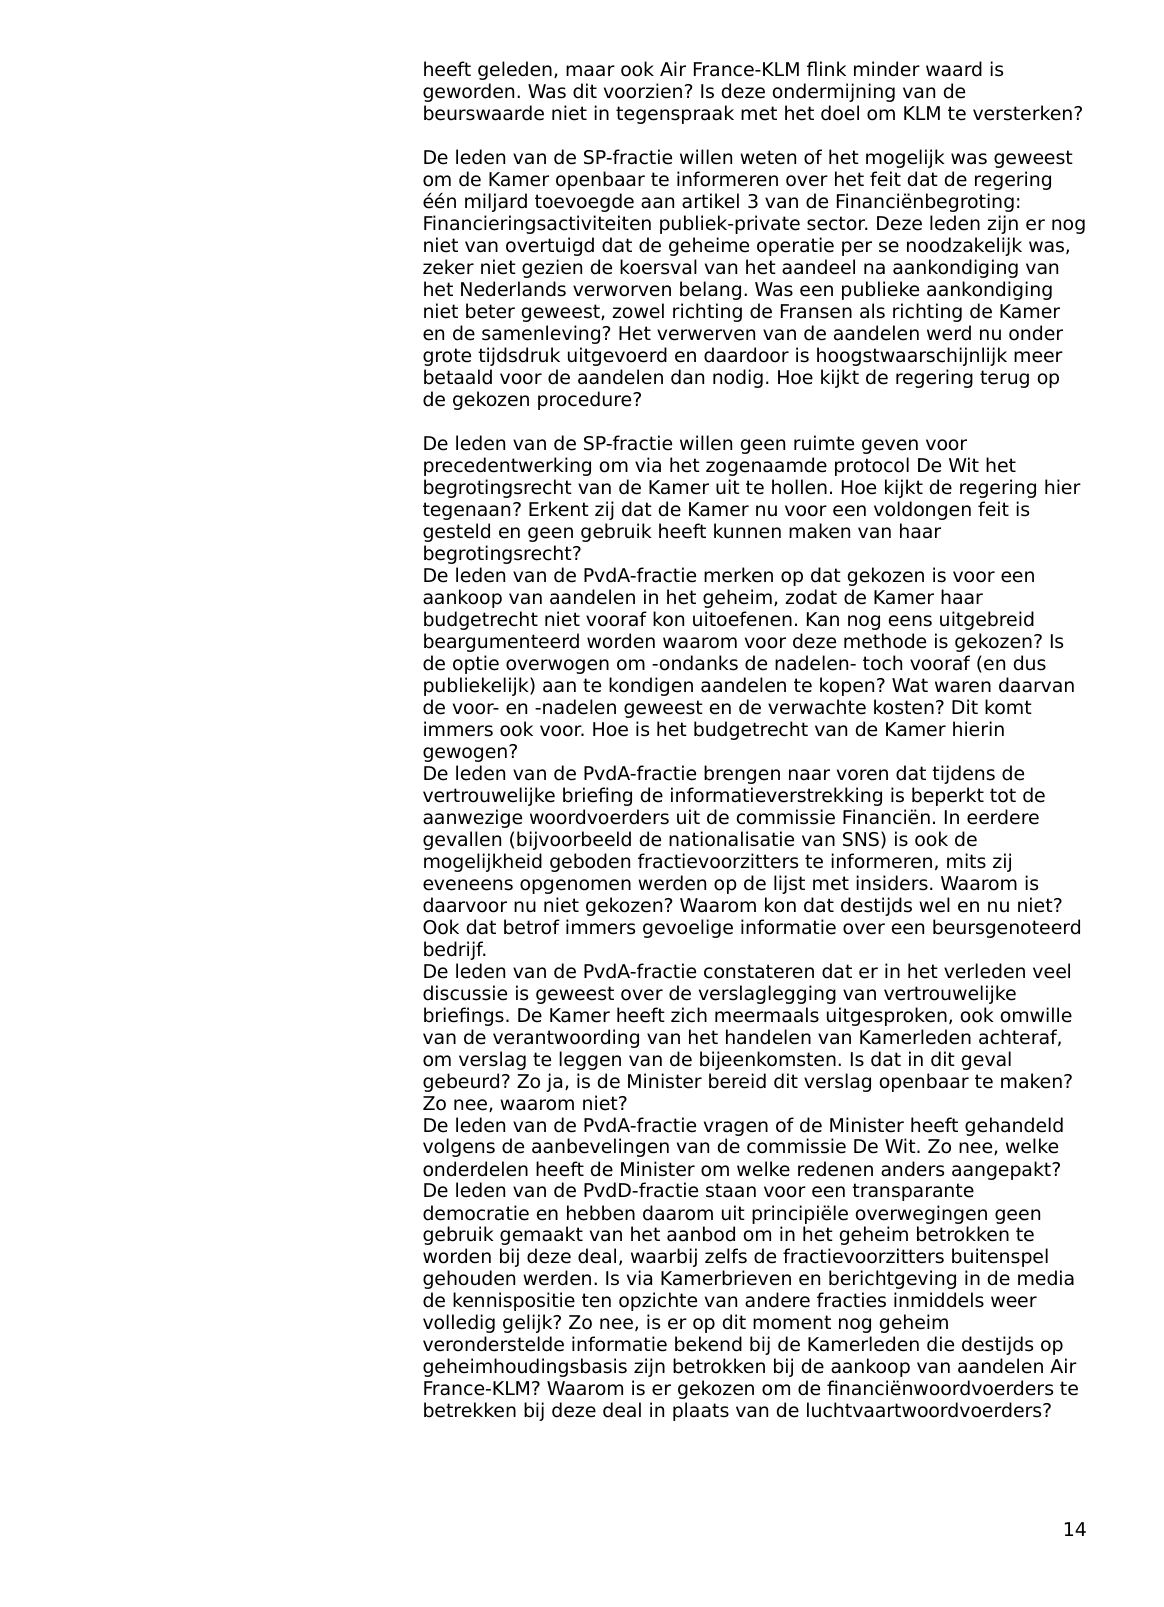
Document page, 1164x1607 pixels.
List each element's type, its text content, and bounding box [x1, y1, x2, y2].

text De leden van de SP-fractie willen geen ruimte geven voor precedentwerking om via het zogenaamde protocol De Wit het begrotingsrecht van de Kamer uit te hollen. Hoe kijkt de regering hier tegenaan? Erkent zij dat de Kamer nu voor een voldongen feit is gesteld en geen gebruik heeft kunnen maken van haar begrotingsrecht? [422, 433, 1087, 565]
text De leden van de PvdA-fractie constateren dat er in het verleden veel discussie is geweest over de verslaglegging van vertrouwelijke briefings. De Kamer heeft zich meermaals uitgesproken, ook omwille van de verantwoording van het handelen van Kamerleden achteraf, om verslag te leggen van de bijeenkomsten. Is dat in dit geval gebeurd? Zo ja, is de Minister bereid dit verslag openbaar te maken? Zo nee, waarom niet? [422, 961, 1087, 1114]
text De leden van de PvdD-fractie staan voor een transparante democratie en hebben daarom uit principiële overwegingen geen gebruik gemaakt van het aanbod om in het geheim betrokken te worden bij deze deal, waarbij zelfs de fractievoorzitters buitenspel gehouden werden. Is via Kamerbrieven en berichtgeving in de media de kennispositie ten opzichte van andere fracties inmiddels weer volledig gelijk? Zo nee, is er op dit moment nog geheim veronderstelde informatie bekend bij de Kamerleden die destijds op geheimhoudingsbasis zijn betrokken bij de aankoop van aandelen Air France-KLM? Waarom is er gekozen om de financiënwoordvoerders te betrekken bij deze deal in plaats van de luchtvaartwoordvoerders? [422, 1180, 1087, 1422]
text De leden van de PvdA-fractie merken op dat gekozen is voor een aankoop van aandelen in het geheim, zodat de Kamer haar budgetrecht niet vooraf kon uitoefenen. Kan nog eens uitgebreid beargumenteerd worden waarom voor deze methode is gekozen? Is de optie overwogen om -ondanks de nadelen- toch vooraf (en dus publiekelijk) aan te kondigen aandelen te kopen? Wat waren daarvan de voor- en -nadelen geweest en de verwachte kosten? Dit komt immers ook voor. Hoe is het budgetrecht van de Kamer hierin gewogen? [422, 565, 1087, 763]
text heeft geleden, maar ook Air France-KLM flink minder waard is geworden. Was dit voorzien? Is deze ondermijning van de beurswaarde niet in tegenspraak met het doel om KLM te versterken? [422, 59, 1087, 125]
text De leden van de SP-fractie willen weten of het mogelijk was geweest om de Kamer openbaar te informeren over het feit dat de regering één miljard toevoegde aan artikel 3 van de Financiënbegroting: Financieringsactiviteiten publiek-private sector. Deze leden zijn er nog niet van overtuigd dat de geheime operatie per se noodzakelijk was, zeker niet gezien de koersval van het aandeel na aankondiging van het Nederlands verworven belang. Was een publieke aankondiging niet beter geweest, zowel richting de Fransen als richting de Kamer en de samenleving? Het verwerven van de aandelen werd nu onder grote tijdsdruk uitgevoerd en daardoor is hoogstwaarschijnlijk meer betaald voor de aandelen dan nodig. Hoe kijkt de regering terug op de gekozen procedure? [422, 147, 1087, 411]
text De leden van de PvdA-fractie brengen naar voren dat tijdens de vertrouwelijke briefing de informatieverstrekking is beperkt tot de aanwezige woordvoerders uit de commissie Financiën. In eerdere gevallen (bijvoorbeeld de nationalisatie van SNS) is ook de mogelijkheid geboden fractievoorzitters te informeren, mits zij eveneens opgenomen werden op de lijst met insiders. Waarom is daarvoor nu niet gekozen? Waarom kon dat destijds wel en nu niet? Ook dat betrof immers gevoelige informatie over een beursgenoteerd bedrijf. [422, 763, 1087, 961]
text De leden van de PvdA-fractie vragen of de Minister heeft gehandeld volgens de aanbevelingen van de commissie De Wit. Zo nee, welke onderdelen heeft de Minister om welke redenen anders aangepakt? [422, 1114, 1087, 1180]
